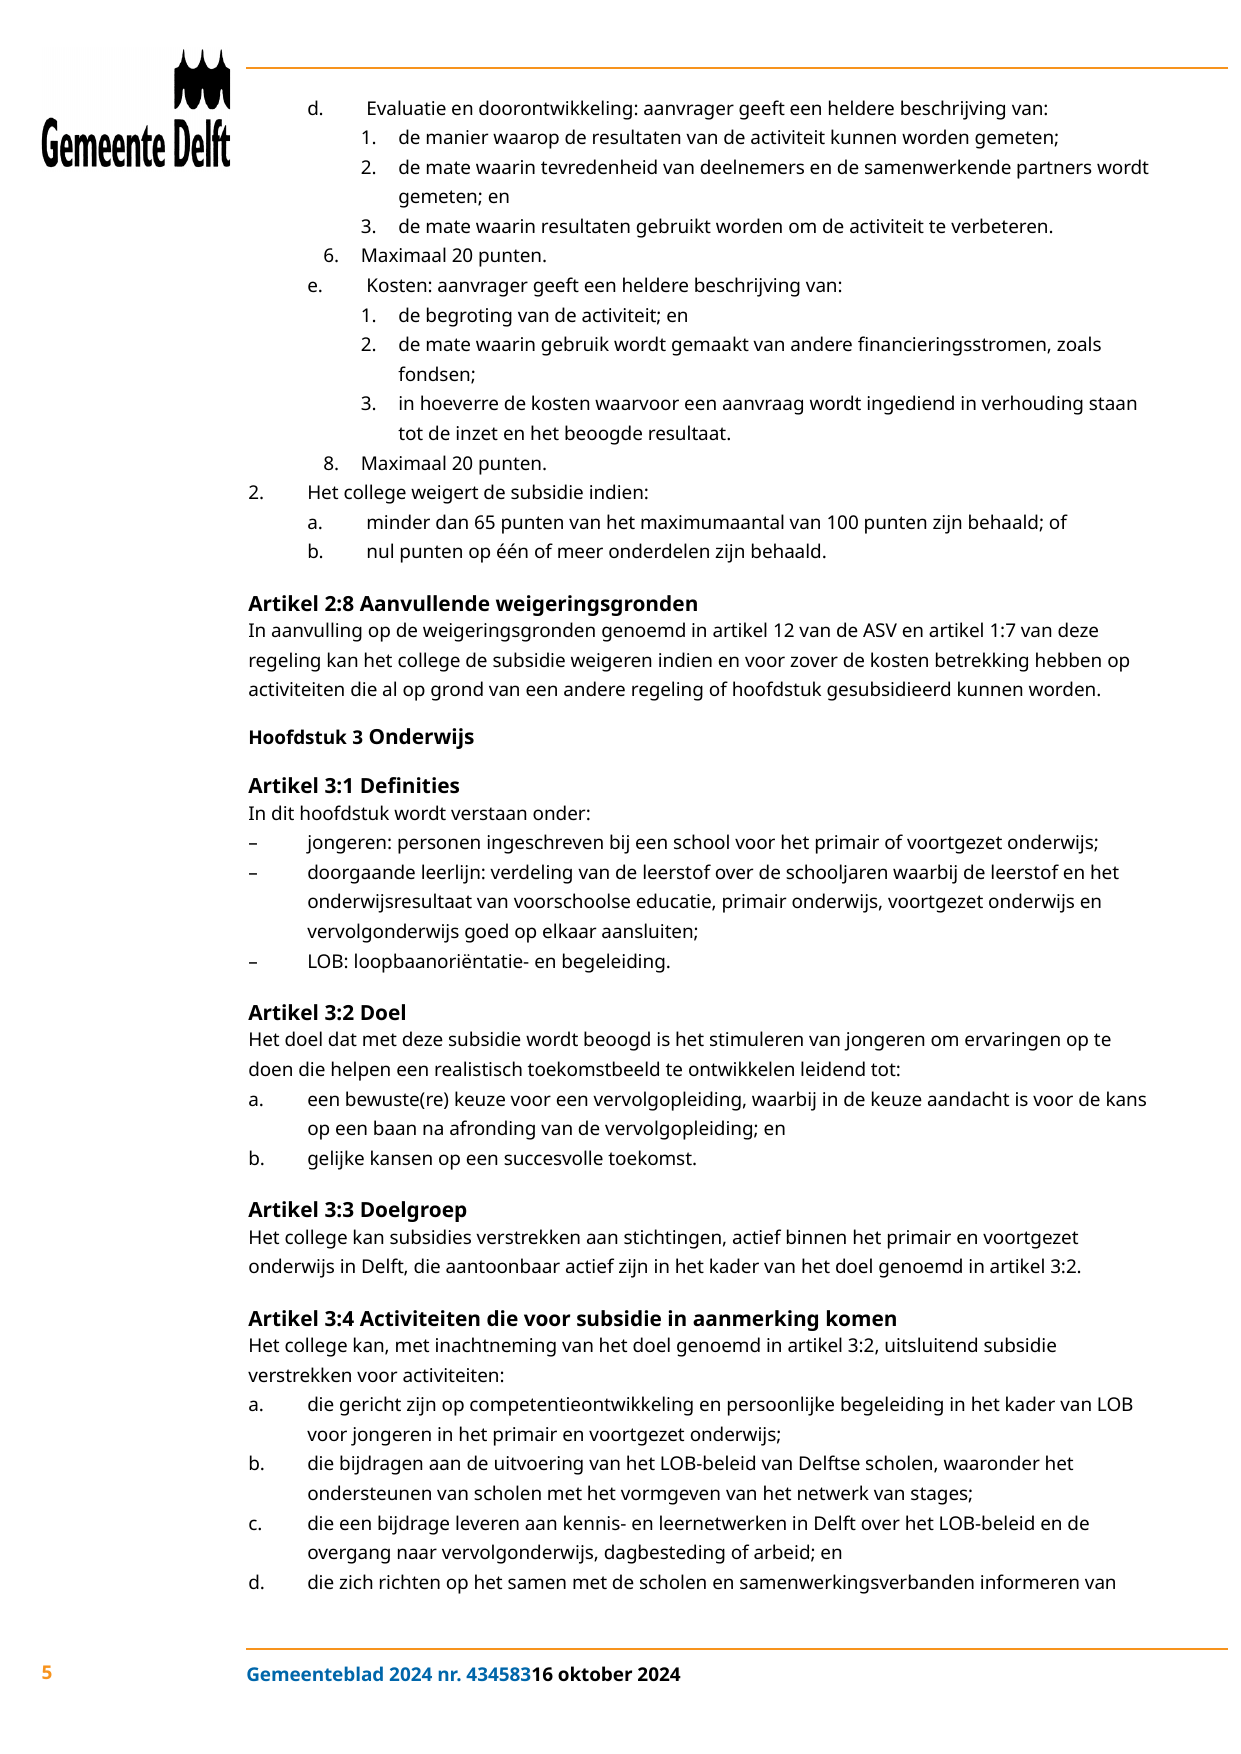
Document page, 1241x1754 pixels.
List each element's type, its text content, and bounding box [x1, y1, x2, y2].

text Het college kan, met inachtneming van het doel genoemd in artikel 3:2, uitsluitend subsidie verstrekken voor activiteiten: [248, 1332, 1152, 1388]
list de begroting van de activiteit; en [361, 302, 1152, 328]
text Artikel 3:4 Activiteiten die voor subsidie in aanmerking komen [248, 1304, 1152, 1332]
text Artikel 3:1 Definities [248, 771, 1152, 800]
text Artikel 3:3 Doelgroep [248, 1195, 1152, 1224]
list de manier waarop de resultaten van de activiteit kunnen worden gemeten; [361, 124, 1152, 150]
list doorgaande leerlijn: verdeling van de leerstof over de schooljaren waarbij de leerstof en het onderwijsresultaat van voorschoolse educatie, primair onderwijs, voortgezet onderwijs en vervolgonderwijs goed op elkaar aansluiten; [248, 859, 1152, 944]
list de mate waarin tevredenheid van deelnemers en de samenwerkende partners wordt gemeten; en [361, 154, 1152, 209]
list de mate waarin resultaten gebruikt worden om de activiteit te verbeteren. [361, 213, 1152, 239]
list Het college weigert de subsidie indien: [248, 479, 1152, 505]
list minder dan 65 punten van het maximumaantal van 100 punten zijn behaald; of [307, 509, 1152, 535]
list de mate waarin gebruik wordt gemaakt van andere financieringsstromen, zoals fondsen; [361, 331, 1152, 387]
list een bewuste(re) keuze voor een vervolgopleiding, waarbij in de keuze aandacht is voor de kans op een baan na afronding van de vervolgopleiding; en [248, 1086, 1152, 1141]
list Evaluatie en doorontwikkeling: aanvrager geeft een heldere beschrijving van: [307, 95, 1152, 121]
picture [41, 47, 231, 172]
list die zich richten op het samen met de scholen en samenwerkingsverbanden informeren van [248, 1569, 1152, 1595]
list die gericht zijn op competentieontwikkeling en persoonlijke begeleiding in het kader van LOB voor jongeren in het primair en voortgezet onderwijs; [248, 1391, 1152, 1447]
text Het doel dat met deze subsidie wordt beoogd is het stimuleren van jongeren om ervaringen op te doen die helpen een realistisch toekomstbeeld te ontwikkelen leidend tot: [248, 1027, 1152, 1082]
text In dit hoofdstuk wordt verstaan onder: [248, 800, 1152, 826]
text Het college kan subsidies verstrekken aan stichtingen, actief binnen het primair en voortgezet onderwijs in Delft, die aantoonbaar actief zijn in het kader van het doel genoemd in artikel 3:2. [248, 1224, 1152, 1279]
list LOB: loopbaanoriëntatie- en begeleiding. [248, 948, 1152, 973]
text In aanvulling op de weigeringsgronden genoemd in artikel 12 van de ASV en artikel 1:7 van deze regeling kan het college de subsidie weigeren indien en voor zover de kosten betrekking hebben op activiteiten die al op grond van een andere regeling of hoofdstuk gesubsidieerd kunnen worden. [248, 617, 1152, 702]
list Maximaal 20 punten. [323, 450, 1152, 476]
list Maximaal 20 punten. [323, 243, 1152, 268]
text Artikel 3:2 Doel [248, 998, 1152, 1027]
list Kosten: aanvrager geeft een heldere beschrijving van: [307, 272, 1152, 298]
list jongeren: personen ingeschreven bij een school voor het primair of voortgezet onderwijs; [248, 829, 1152, 855]
list die een bijdrage leveren aan kennis- en leernetwerken in Delft over het LOB-beleid en de overgang naar vervolgonderwijs, dagbesteding of arbeid; en [248, 1510, 1152, 1565]
list gelijke kansen op een succesvolle toekomst. [248, 1145, 1152, 1171]
text Hoofdstuk 3 Onderwijs [248, 722, 1152, 751]
list die bijdragen aan de uitvoering van het LOB-beleid van Delftse scholen, waaronder het ondersteunen van scholen met het vormgeven van het netwerk van stages; [248, 1451, 1152, 1506]
list nul punten op één of meer onderdelen zijn behaald. [307, 538, 1152, 564]
text Artikel 2:8 Aanvullende weigeringsgronden [248, 589, 1152, 617]
list in hoeverre de kosten waarvoor een aanvraag wordt ingediend in verhouding staan tot de inzet en het beoogde resultaat. [361, 391, 1152, 446]
